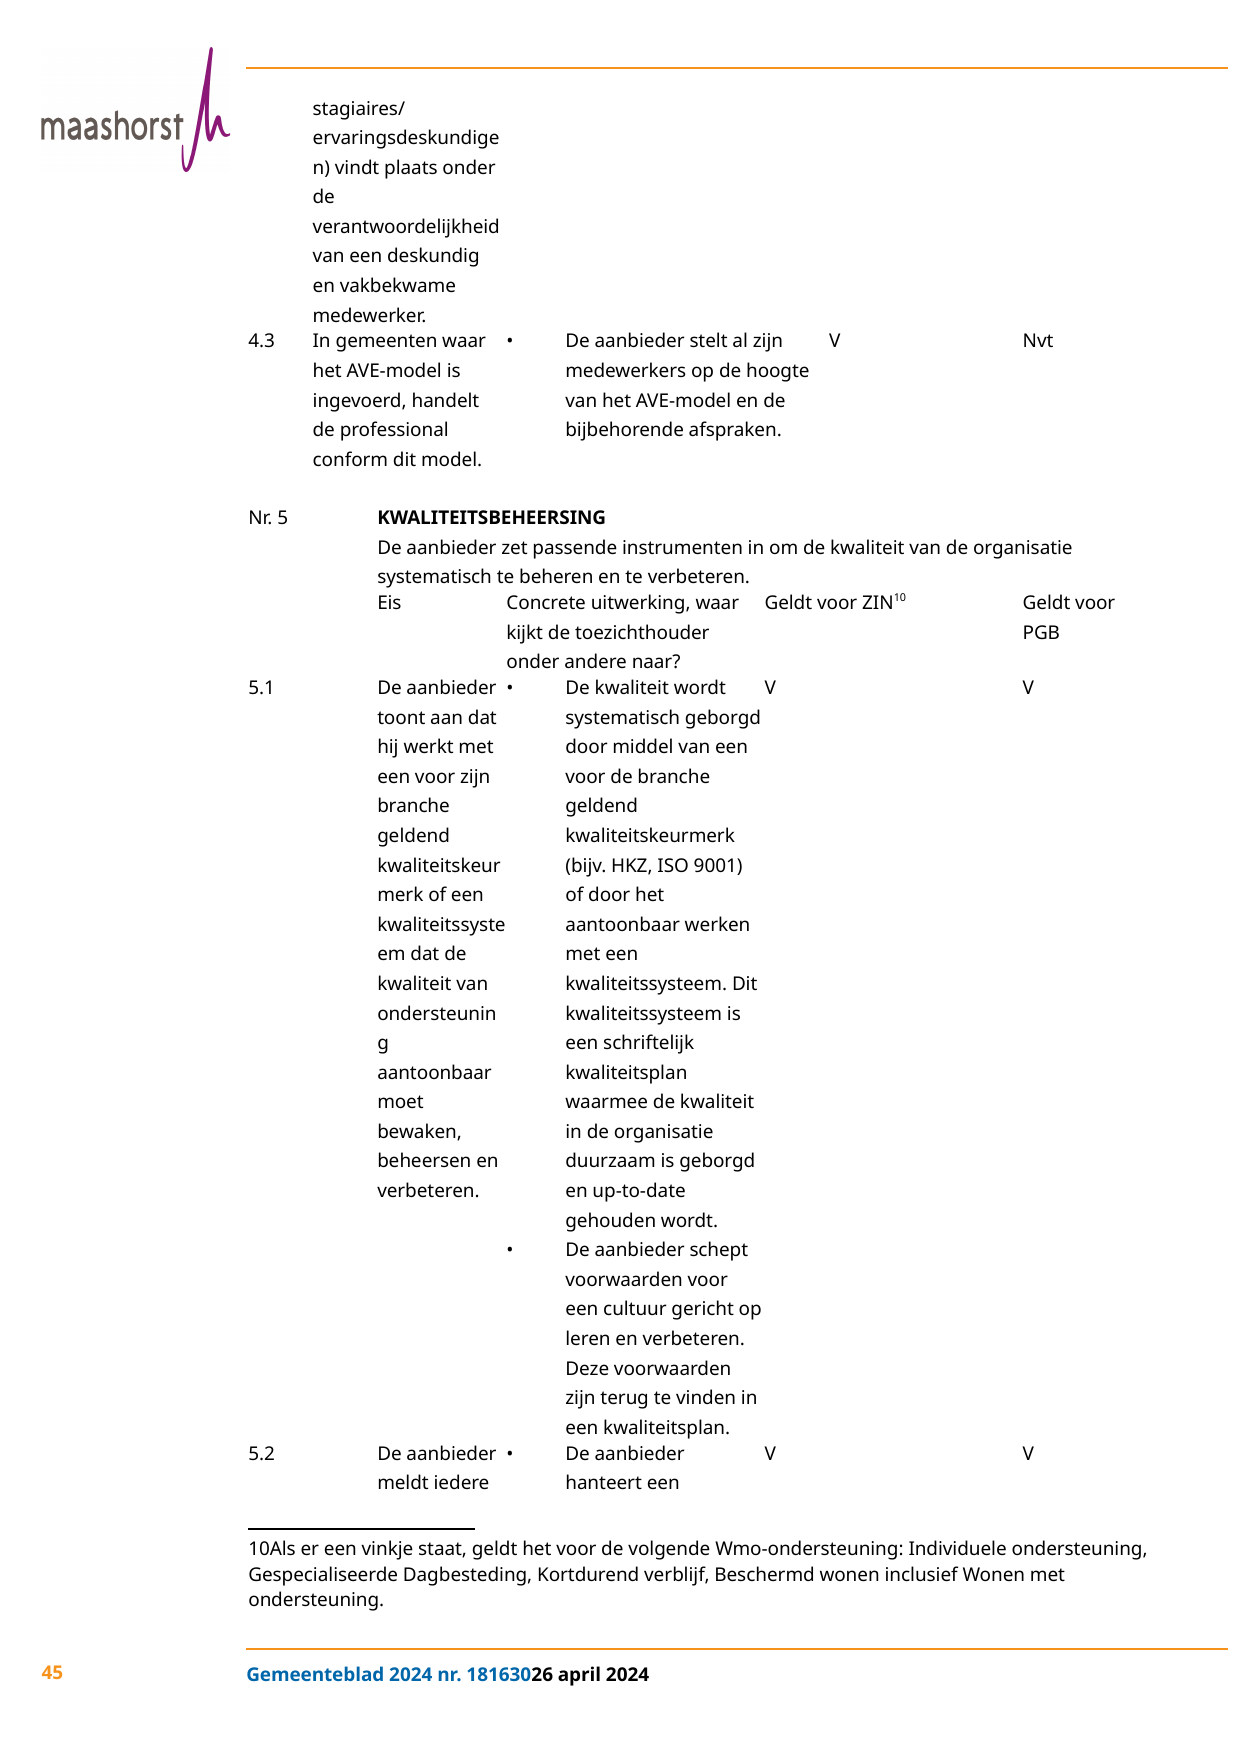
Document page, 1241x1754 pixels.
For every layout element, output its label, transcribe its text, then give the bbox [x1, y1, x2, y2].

table_cell V [764, 1440, 1022, 1495]
table_cell Eis [377, 590, 506, 674]
table_cell stagiaires/ ervaringsdeskundigen) vindt plaats onder de verantwoordelijkheid van een deskundig en vakbekwame medewerker. [313, 95, 506, 328]
table_cell V [1023, 674, 1152, 1440]
table_cell De aanbieder toont aan dat hij werkt met een voor zijn branche geldend kwaliteitskeurmerk of een kwaliteitssysteem dat de kwaliteit van ondersteuning aantoonbaar moet bewaken, beheersen en verbeteren. [377, 674, 506, 1440]
table_cell Concrete uitwerking, waar kijkt de toezichthouder onder andere naar? [506, 590, 764, 674]
table_cell V [1023, 1440, 1152, 1495]
table_cell De aanbieder hanteert een [506, 1440, 764, 1495]
table_header Nr. 5 [248, 505, 377, 589]
table_cell Nvt [1023, 328, 1152, 472]
table_header KWALITEITSBEHEERSING De aanbieder zet passende instrumenten in om de kwaliteit van de organisatie systematisch te beheren en te verbeteren. [377, 505, 1152, 589]
picture [41, 47, 231, 172]
table_cell 4.3 [248, 328, 312, 472]
table_cell Geldt voor PGB [1023, 590, 1152, 674]
table_cell [506, 95, 829, 328]
table_cell 5.1 [248, 674, 377, 1440]
table_cell [829, 95, 1022, 328]
table_cell V [764, 674, 1022, 1440]
table_cell In gemeenten waar het AVE-model is ingevoerd, handelt de professional conform dit model. [313, 328, 506, 472]
table_cell [1023, 95, 1152, 328]
table_cell De kwaliteit wordt systematisch geborgd door middel van een voor de branche geldend kwaliteitskeurmerk (bijv. HKZ, ISO 9001) of door het aantoonbaar werken met een kwaliteitssysteem. Dit kwaliteitssysteem is een schriftelijk kwaliteitsplan waarmee de kwaliteit in de organisatie duurzaam is geborgd en up-to-date gehouden wordt. De aanbieder schept voorwaarden voor een cultuur gericht op leren en verbeteren. Deze voorwaarden zijn terug te vinden in een kwaliteitsplan. [506, 674, 764, 1440]
table_cell [248, 590, 377, 674]
table_cell [248, 95, 312, 328]
table_cell De aanbieder stelt al zijn medewerkers op de hoogte van het AVE-model en de bijbehorende afspraken. [506, 328, 829, 472]
table_cell 5.2 [248, 1440, 377, 1495]
table_cell V [829, 328, 1022, 472]
table_cell Geldt voor ZIN [764, 590, 1022, 674]
